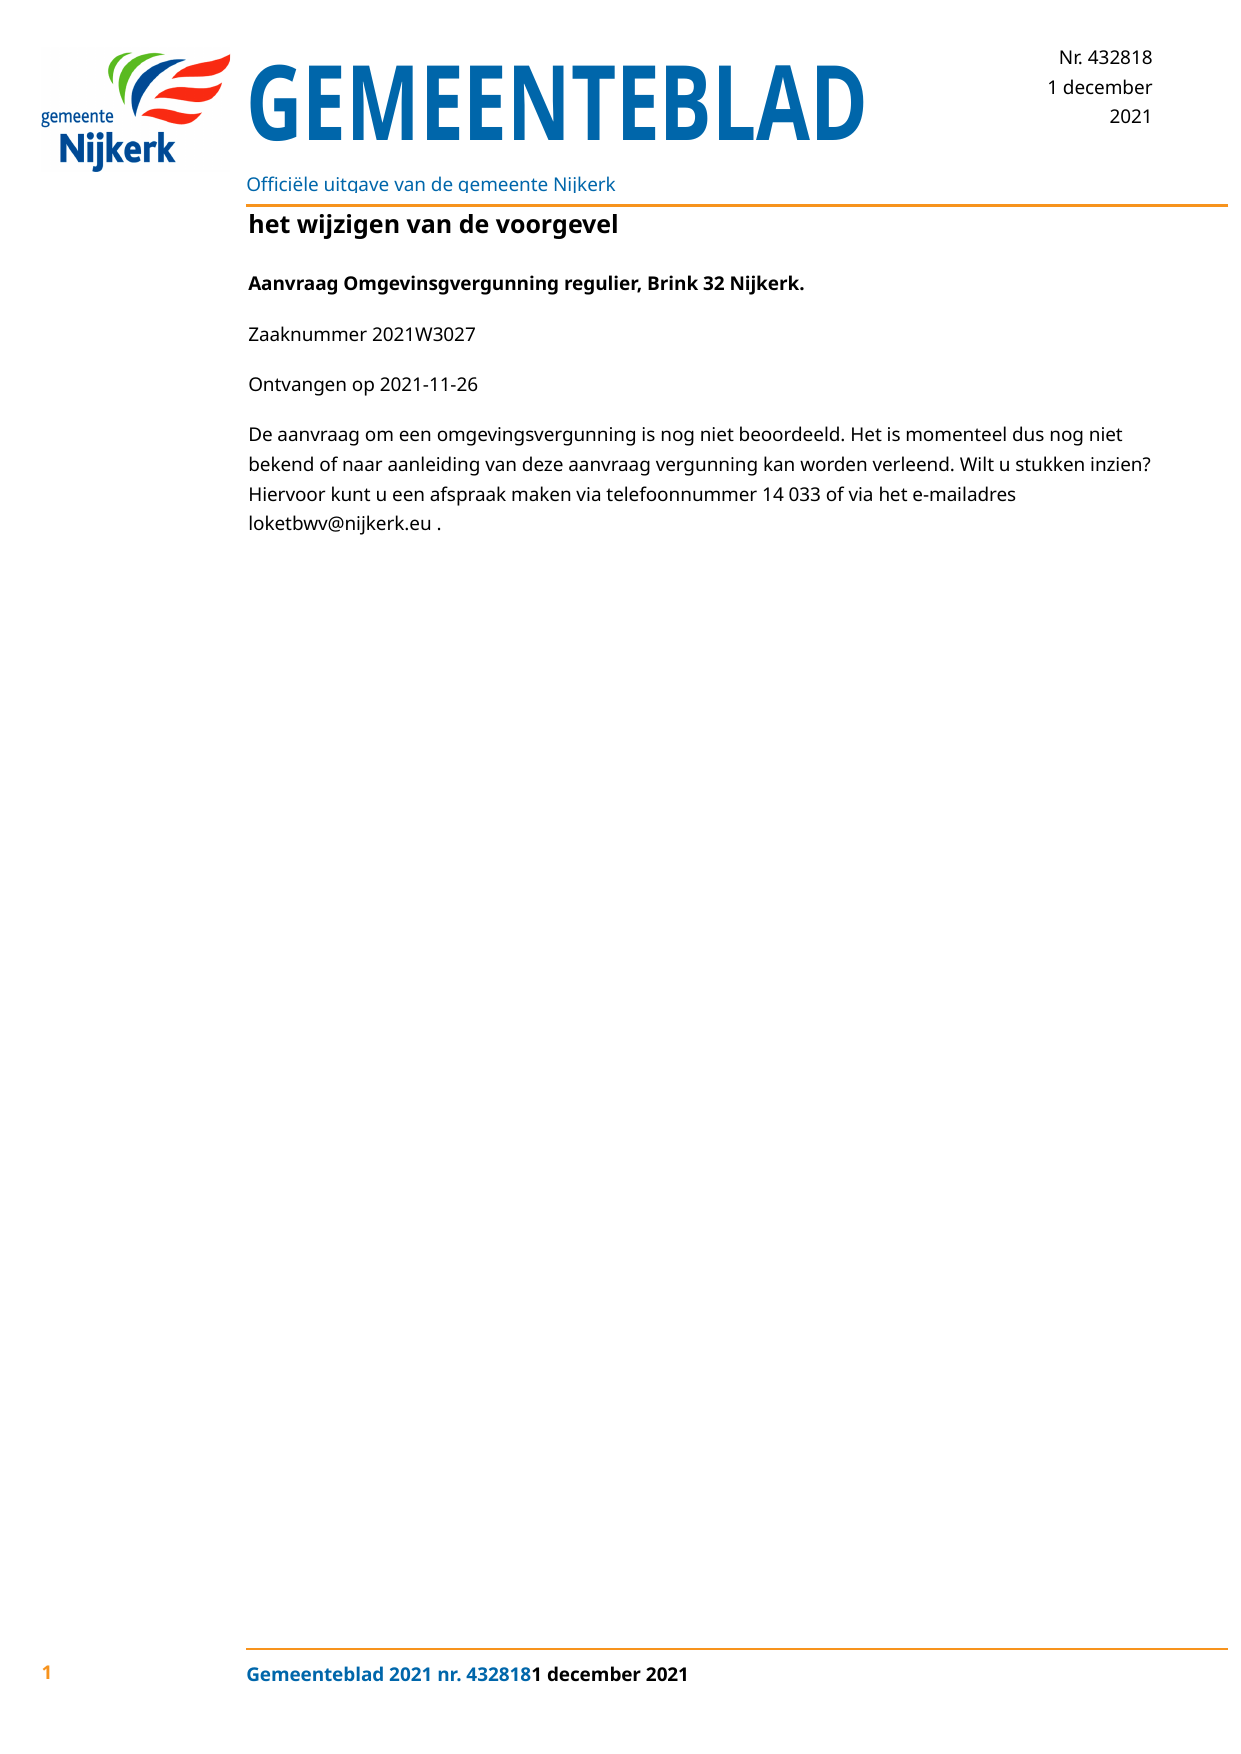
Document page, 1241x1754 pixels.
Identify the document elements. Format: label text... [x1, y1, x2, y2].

text Ontvangen op 2021-11-26 [248, 371, 1152, 397]
text De aanvraag om een omgevingsvergunning is nog niet beoordeeld. Het is momenteel dus nog niet bekend of naar aanleiding van deze aanvraag vergunning kan worden verleend. Wilt u stukken inzien? Hiervoor kunt u een afspraak maken via telefoonnummer 14 033 of via het e-mailadres loketbwv@nijkerk.eu . [248, 422, 1152, 536]
text het wijzigen van de voorgevel [248, 207, 1152, 241]
text Zaaknummer 2021W3027 [248, 321, 1152, 346]
text Aanvraag Omgevinsgvergunning regulier, Brink 32 Nijkerk. [248, 270, 1152, 296]
picture [41, 47, 231, 172]
